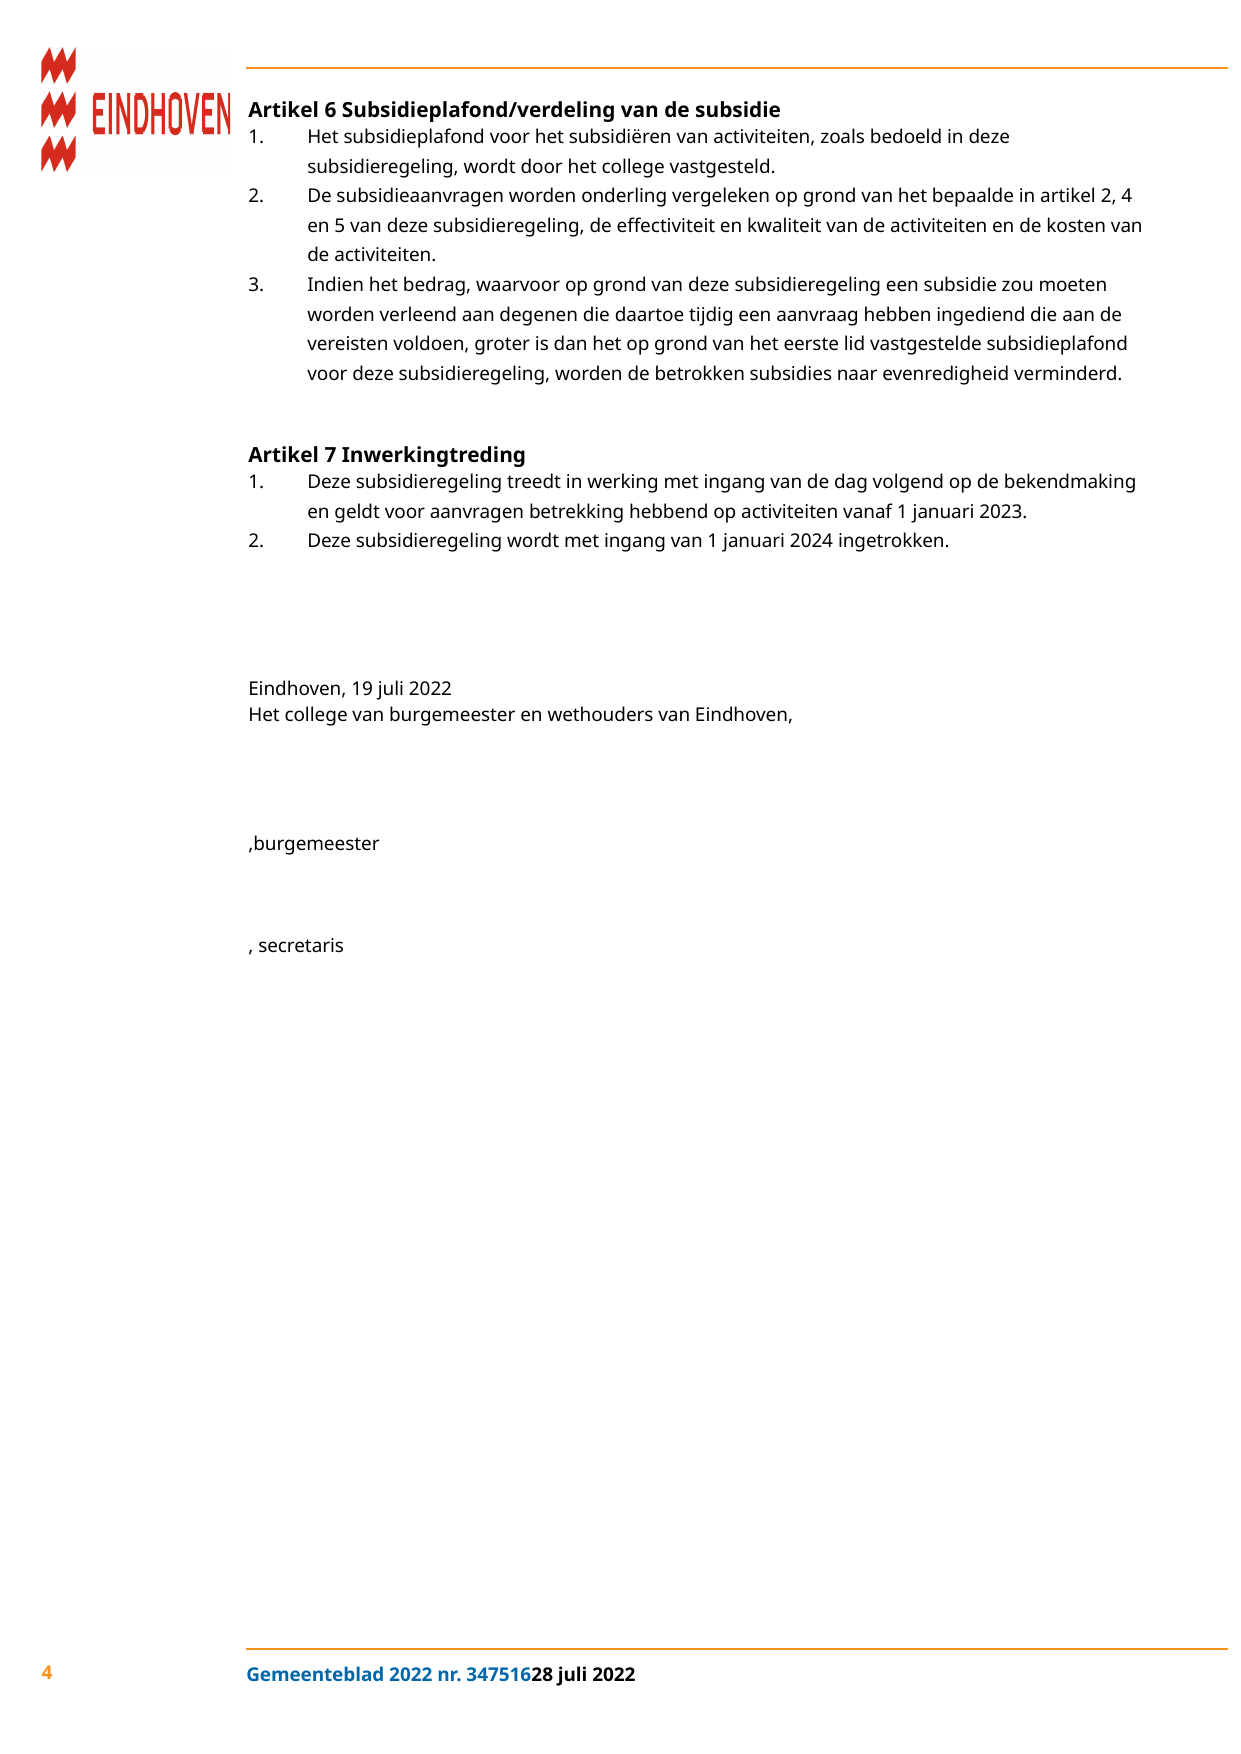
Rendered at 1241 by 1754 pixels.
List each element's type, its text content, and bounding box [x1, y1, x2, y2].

list Deze subsidieregeling wordt met ingang van 1 januari 2024 ingetrokken. [248, 527, 1152, 553]
picture [41, 47, 231, 172]
text , secretaris [248, 933, 1152, 958]
list De subsidieaanvragen worden onderling vergeleken op grond van het bepaalde in artikel 2, 4 en 5 van deze subsidieregeling, de effectiviteit en kwaliteit van de activiteiten en de kosten van de activiteiten. [248, 182, 1152, 267]
text Artikel 7 Inwerkingtreding [248, 440, 1152, 468]
text Het college van burgemeester en wethouders van Eindhoven, [248, 701, 1152, 727]
text Eindhoven, 19 juli 2022 [248, 675, 1152, 701]
list Indien het bedrag, waarvoor op grond van deze subsidieregeling een subsidie zou moeten worden verleend aan degenen die daartoe tijdig een aanvraag hebben ingediend die aan de vereisten voldoen, groter is dan het op grond van het eerste lid vastgestelde subsidieplafond voor deze subsidieregeling, worden de betrokken subsidies naar evenredigheid verminderd. [248, 271, 1152, 386]
list Het subsidieplafond voor het subsidiëren van activiteiten, zoals bedoeld in deze subsidieregeling, wordt door het college vastgesteld. [248, 123, 1152, 178]
list Deze subsidieregeling treedt in werking met ingang van de dag volgend op de bekendmaking en geldt voor aanvragen betrekking hebbend op activiteiten vanaf 1 januari 2023. [248, 468, 1152, 524]
text Artikel 6 Subsidieplafond/verdeling van de subsidie [248, 95, 1152, 123]
text ,burgemeester [248, 830, 1152, 856]
